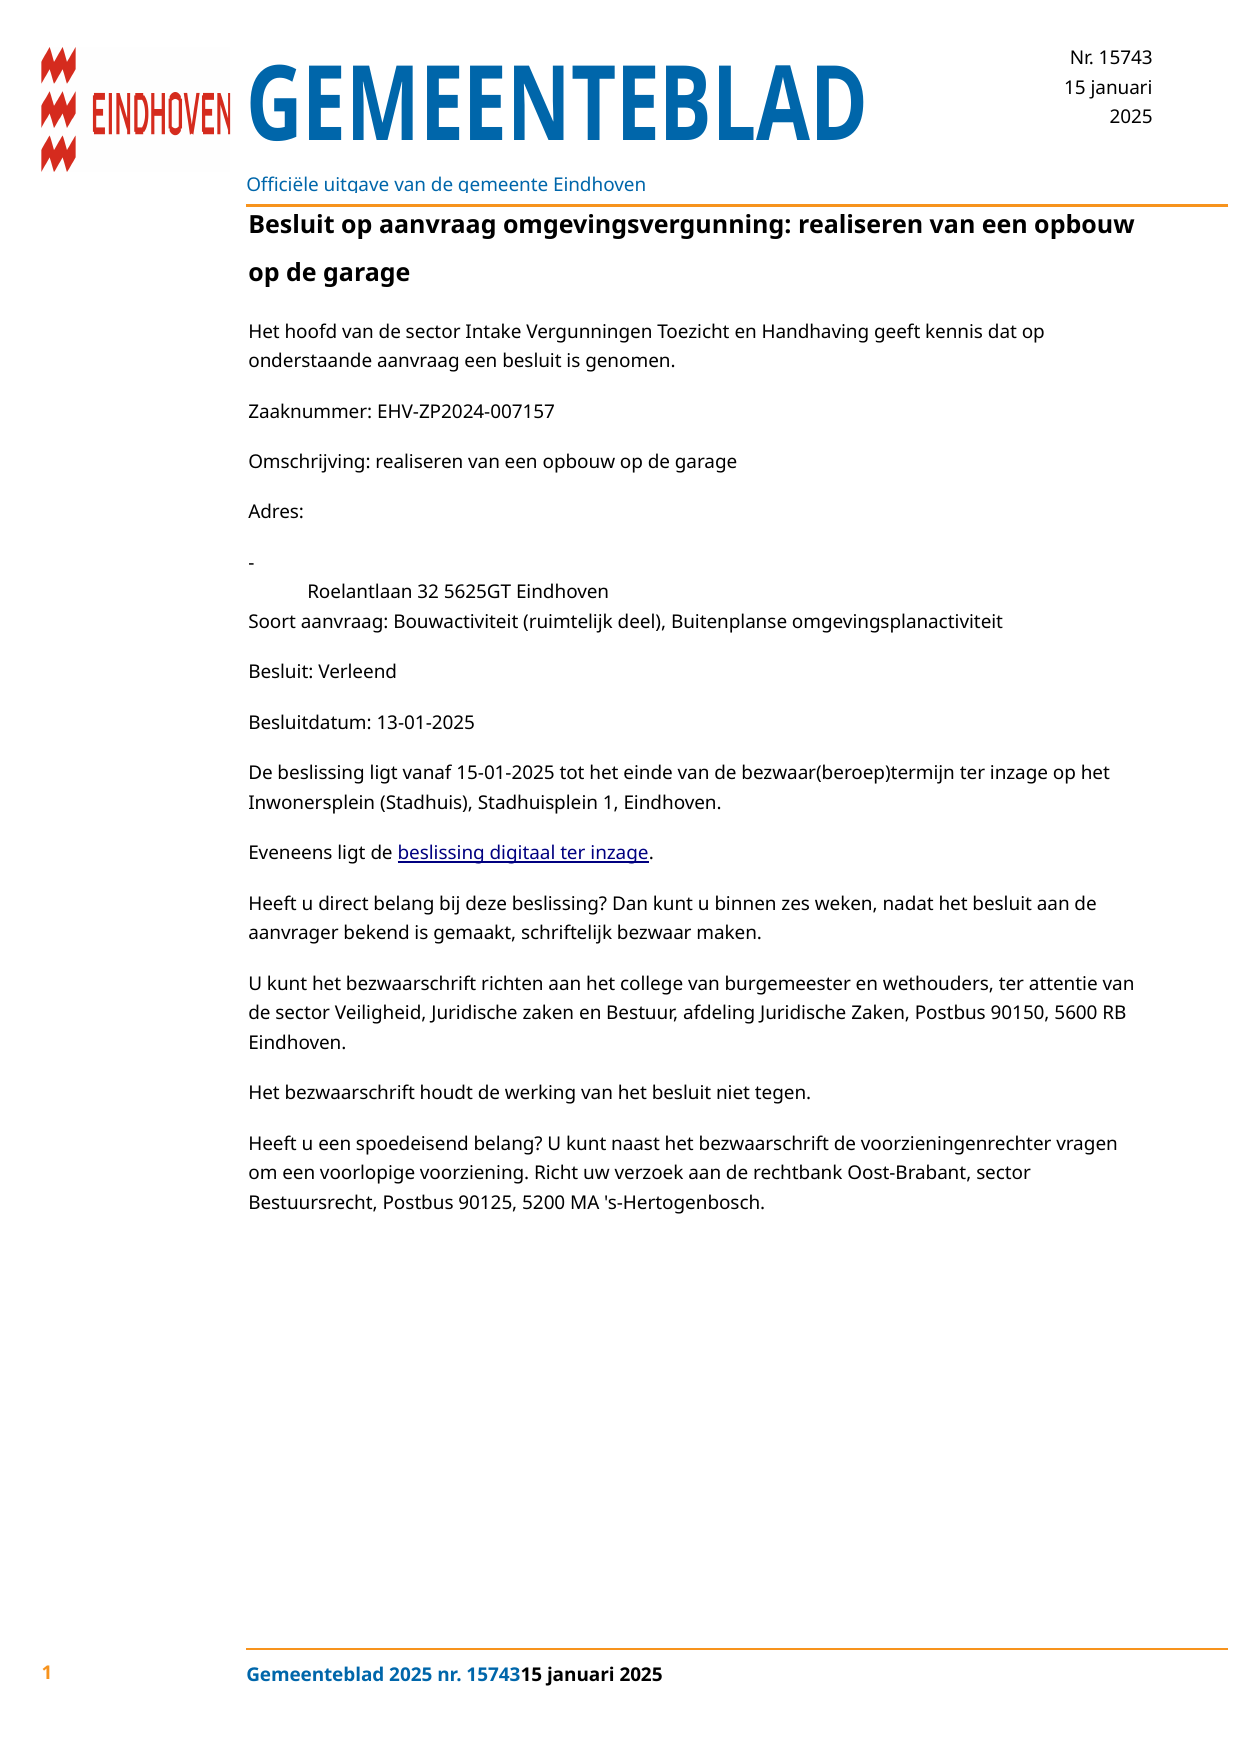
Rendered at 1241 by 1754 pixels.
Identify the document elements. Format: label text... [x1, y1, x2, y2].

text Omschrijving: realiseren van een opbouw op de garage [248, 448, 1152, 474]
picture [41, 47, 231, 172]
text U kunt het bezwaarschrift richten aan het college van burgemeester en wethouders, ter attentie van de sector Veiligheid, Juridische zaken en Bestuur, afdeling Juridische Zaken, Postbus 90150, 5600 RB Eindhoven. [248, 970, 1152, 1055]
text Het bezwaarschrift houdt de werking van het besluit niet tegen. [248, 1079, 1152, 1105]
text Adres: [248, 499, 1152, 524]
list Roelantlaan 32 5625GT Eindhoven [248, 579, 1152, 604]
text Het hoofd van de sector Intake Vergunningen Toezicht en Handhaving geeft kennis dat op onderstaande aanvraag een besluit is genomen. [248, 318, 1152, 373]
text De beslissing ligt vanaf 15-01-2025 tot het einde van de bezwaar(beroep)termijn ter inzage op het Inwonersplein (Stadhuis), Stadhuisplein 1, Eindhoven. [248, 759, 1152, 815]
text Heeft u direct belang bij deze beslissing? Dan kunt u binnen zes weken, nadat het besluit aan de aanvrager bekend is gemaakt, schriftelijk bezwaar maken. [248, 890, 1152, 945]
text Besluit op aanvraag omgevingsvergunning: realiseren van een opbouw op de garage [248, 207, 1152, 288]
text Soort aanvraag: Bouwactiviteit (ruimtelijk deel), Buitenplanse omgevingsplanactiviteit [248, 608, 1152, 634]
text Besluit: Verleend [248, 659, 1152, 684]
text Eveneens ligt de beslissing digitaal ter inzage. [248, 839, 1152, 865]
text Besluitdatum: 13-01-2025 [248, 709, 1152, 735]
text Zaaknummer: EHV-ZP2024-007157 [248, 398, 1152, 424]
text Heeft u een spoedeisend belang? U kunt naast het bezwaarschrift de voorzieningenrechter vragen om een voorlopige voorziening. Richt uw verzoek aan de rechtbank Oost-Brabant, sector Bestuursrecht, Postbus 90125, 5200 MA 's-Hertogenbosch. [248, 1130, 1152, 1215]
